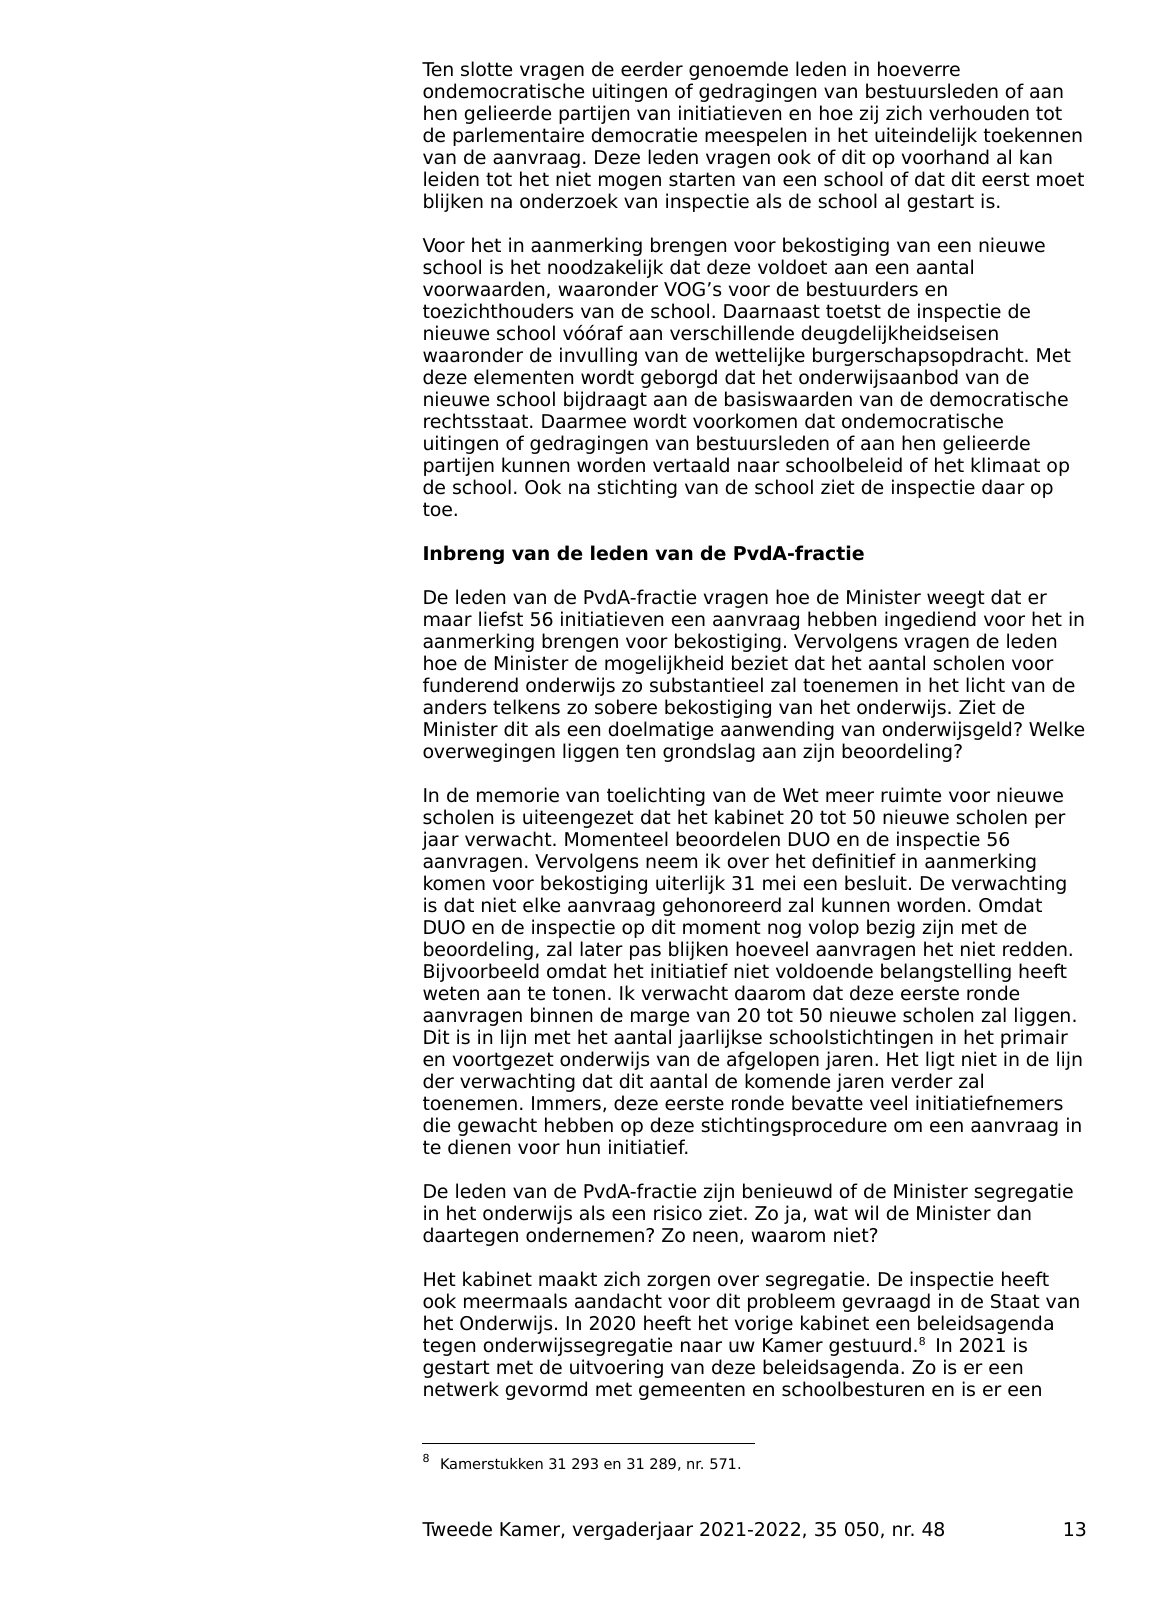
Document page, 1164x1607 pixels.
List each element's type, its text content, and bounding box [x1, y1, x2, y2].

subtitle Inbreng van de leden van de PvdA-fractie [422, 543, 1087, 565]
text Kamerstukken 31 293 en 31 289, nr. 571. [422, 1452, 1087, 1474]
text In de memorie van toelichting van de Wet meer ruimte voor nieuwe scholen is uiteengezet dat het kabinet 20 tot 50 nieuwe scholen per jaar verwacht. Momenteel beoordelen DUO en de inspectie 56 aanvragen. Vervolgens neem ik over het definitief in aanmerking komen voor bekostiging uiterlijk 31 mei een besluit. De verwachting is dat niet elke aanvraag gehonoreerd zal kunnen worden. Omdat DUO en de inspectie op dit moment nog volop bezig zijn met de beoordeling, zal later pas blijken hoeveel aanvragen het niet redden. Bijvoorbeeld omdat het initiatief niet voldoende belangstelling heeft weten aan te tonen. Ik verwacht daarom dat deze eerste ronde aanvragen binnen de marge van 20 tot 50 nieuwe scholen zal liggen. Dit is in lijn met het aantal jaarlijkse schoolstichtingen in het primair en voortgezet onderwijs van de afgelopen jaren. Het ligt niet in de lijn der verwachting dat dit aantal de komende jaren verder zal toenemen. Immers, deze eerste ronde bevatte veel initiatiefnemers die gewacht hebben op deze stichtingsprocedure om een aanvraag in te dienen voor hun initiatief. [422, 785, 1087, 1159]
text Het kabinet maakt zich zorgen over segregatie. De inspectie heeft ook meermaals aandacht voor dit probleem gevraagd in de Staat van het Onderwijs. In 2020 heeft het vorige kabinet een beleidsagenda tegen onderwijssegregatie naar uw Kamer gestuurd. In 2021 is gestart met de uitvoering van deze beleidsagenda. Zo is er een netwerk gevormd met gemeenten en schoolbesturen en is er een [422, 1269, 1087, 1401]
text Ten slotte vragen de eerder genoemde leden in hoeverre ondemocratische uitingen of gedragingen van bestuursleden of aan hen gelieerde partijen van initiatieven en hoe zij zich verhouden tot de parlementaire democratie meespelen in het uiteindelijk toekennen van de aanvraag. Deze leden vragen ook of dit op voorhand al kan leiden tot het niet mogen starten van een school of dat dit eerst moet blijken na onderzoek van inspectie als de school al gestart is. [422, 59, 1087, 213]
text Voor het in aanmerking brengen voor bekostiging van een nieuwe school is het noodzakelijk dat deze voldoet aan een aantal voorwaarden, waaronder VOG’s voor de bestuurders en toezichthouders van de school. Daarnaast toetst de inspectie de nieuwe school vóóraf aan verschillende deugdelijkheidseisen waaronder de invulling van de wettelijke burgerschapsopdracht. Met deze elementen wordt geborgd dat het onderwijsaanbod van de nieuwe school bijdraagt aan de basiswaarden van de democratische rechtsstaat. Daarmee wordt voorkomen dat ondemocratische uitingen of gedragingen van bestuursleden of aan hen gelieerde partijen kunnen worden vertaald naar schoolbeleid of het klimaat op de school. Ook na stichting van de school ziet de inspectie daar op toe. [422, 235, 1087, 521]
text De leden van de PvdA-fractie zijn benieuwd of de Minister segregatie in het onderwijs als een risico ziet. Zo ja, wat wil de Minister dan daartegen ondernemen? Zo neen, waarom niet? [422, 1181, 1087, 1247]
text De leden van de PvdA-fractie vragen hoe de Minister weegt dat er maar liefst 56 initiatieven een aanvraag hebben ingediend voor het in aanmerking brengen voor bekostiging. Vervolgens vragen de leden hoe de Minister de mogelijkheid beziet dat het aantal scholen voor funderend onderwijs zo substantieel zal toenemen in het licht van de anders telkens zo sobere bekostiging van het onderwijs. Ziet de Minister dit als een doelmatige aanwending van onderwijsgeld? Welke overwegingen liggen ten grondslag aan zijn beoordeling? [422, 587, 1087, 763]
